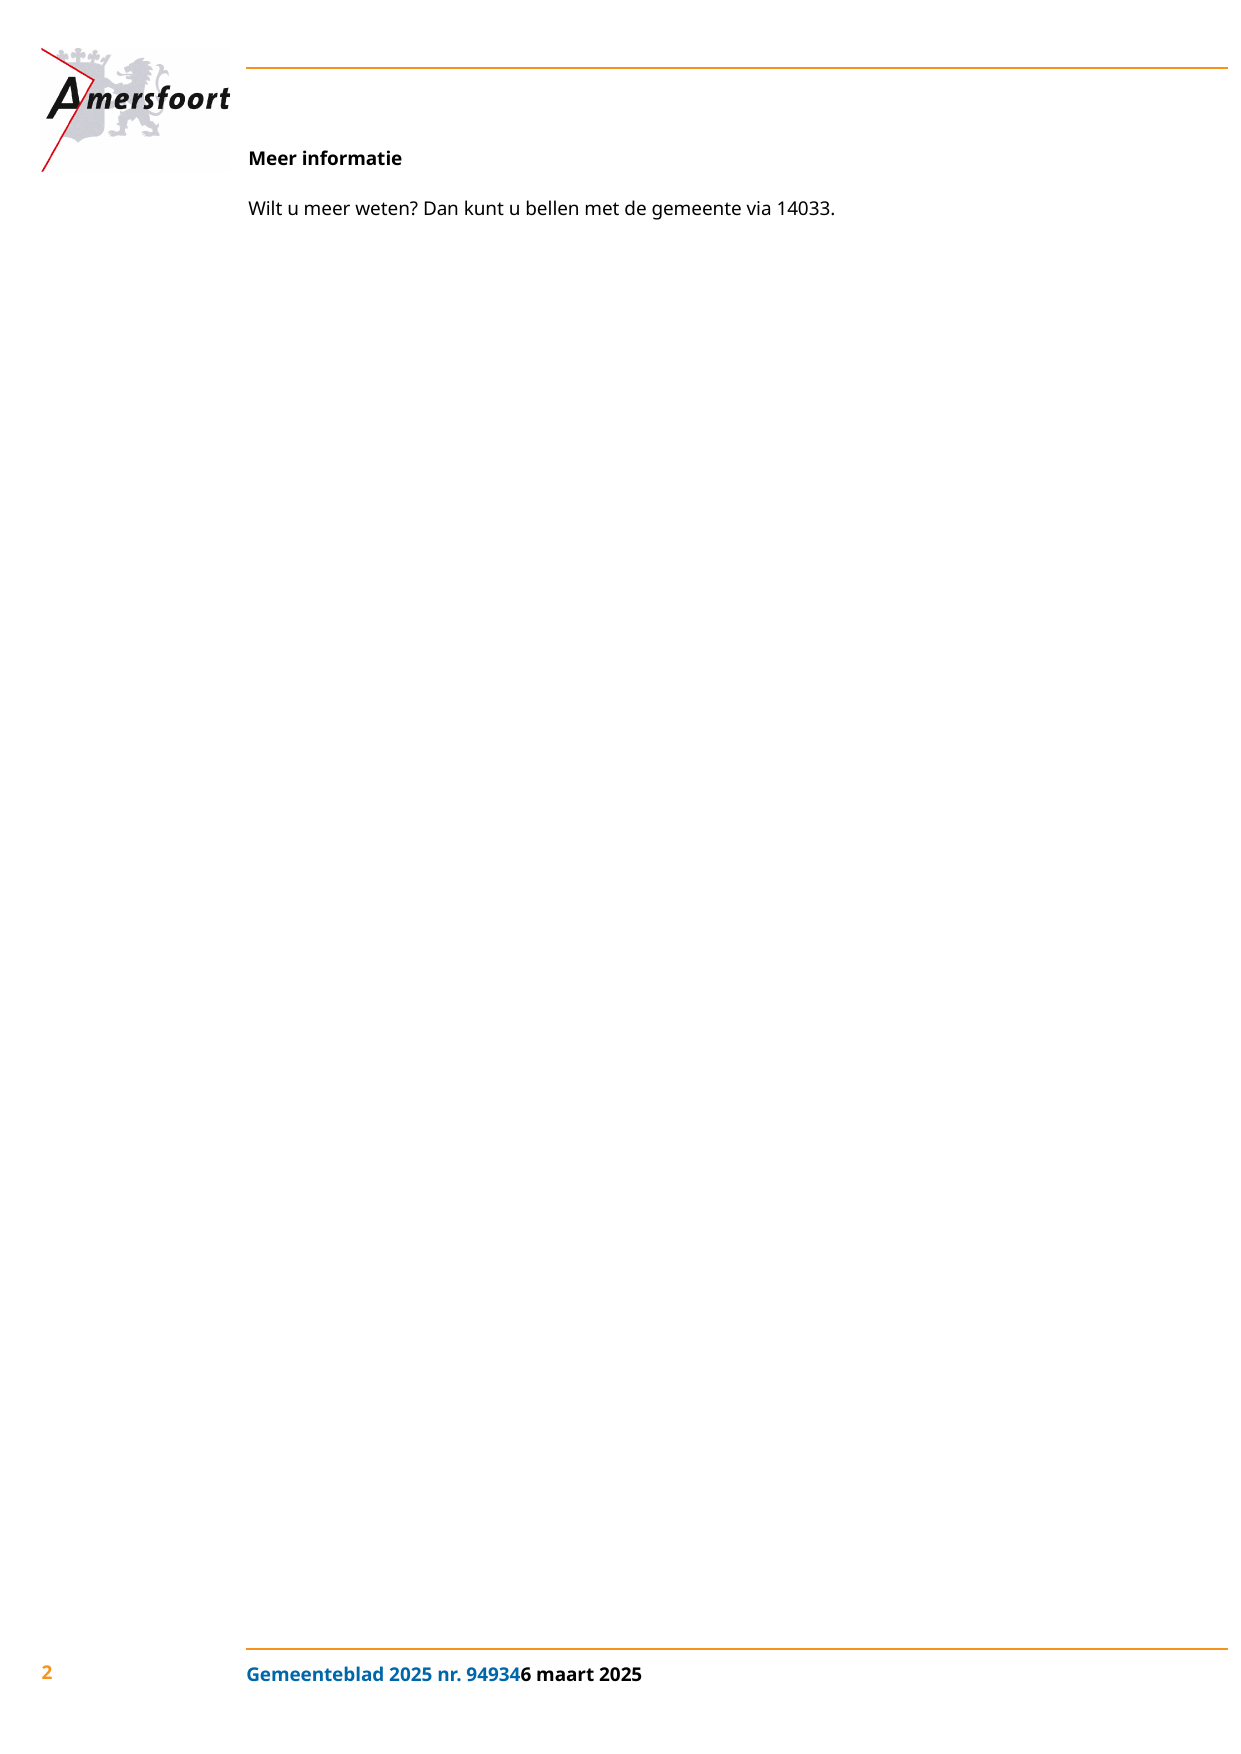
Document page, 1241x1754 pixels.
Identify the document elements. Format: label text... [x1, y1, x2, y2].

text Meer informatie [248, 145, 1152, 171]
picture [41, 47, 231, 172]
text Wilt u meer weten? Dan kunt u bellen met de gemeente via 14033. [248, 196, 1152, 221]
